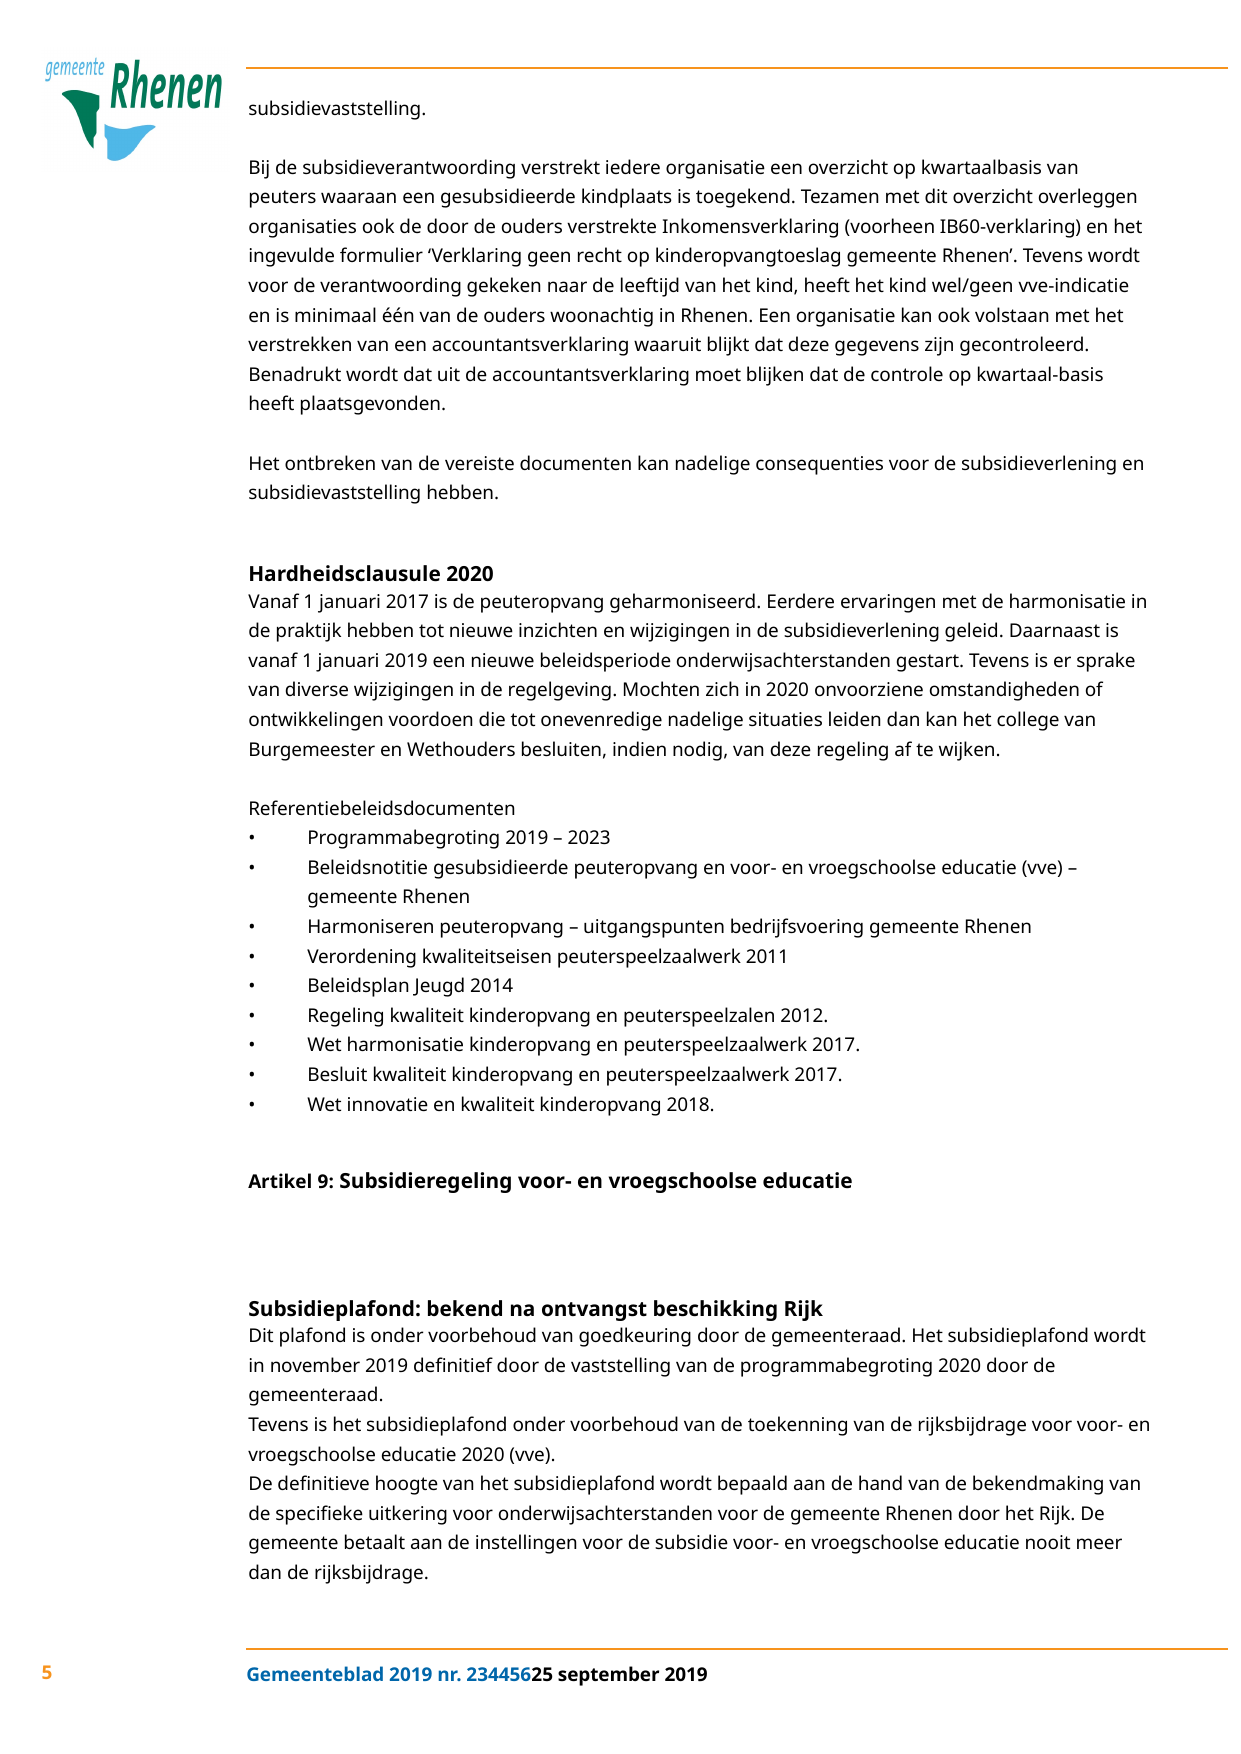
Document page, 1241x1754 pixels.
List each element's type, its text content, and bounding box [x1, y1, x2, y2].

list Regeling kwaliteit kinderopvang en peuterspeelzalen 2012. [248, 1002, 1152, 1028]
picture [41, 47, 231, 172]
text Bij de subsidieverantwoording verstrekt iedere organisatie een overzicht op kwartaalbasis van peuters waaraan een gesubsidieerde kindplaats is toegekend. Tezamen met dit overzicht overleggen organisaties ook de door de ouders verstrekte Inkomensverklaring (voorheen IB60-verklaring) en het ingevulde formulier ‘Verklaring geen recht op kinderopvangtoeslag gemeente Rhenen’. Tevens wordt voor de verantwoording gekeken naar de leeftijd van het kind, heeft het kind wel/geen vve-indicatie en is minimaal één van de ouders woonachtig in Rhenen. Een organisatie kan ook volstaan met het verstrekken van een accountantsverklaring waaruit blijkt dat deze gegevens zijn gecontroleerd. Benadrukt wordt dat uit de accountantsverklaring moet blijken dat de controle op kwartaal-basis heeft plaatsgevonden. [248, 154, 1152, 416]
list Harmoniseren peuteropvang – uitgangspunten bedrijfsvoering gemeente Rhenen [248, 913, 1152, 939]
text Referentiebeleidsdocumenten [248, 795, 1152, 821]
list Wet harmonisatie kinderopvang en peuterspeelzaalwerk 2017. [248, 1032, 1152, 1057]
list Verordening kwaliteitseisen peuterspeelzaalwerk 2011 [248, 943, 1152, 968]
list Programmabegroting 2019 – 2023 [248, 824, 1152, 850]
list Wet innovatie en kwaliteit kinderopvang 2018. [248, 1091, 1152, 1116]
text Dit plafond is onder voorbehoud van goedkeuring door de gemeenteraad. Het subsidieplafond wordt in november 2019 definitief door de vaststelling van de programmabegroting 2020 door de gemeenteraad. [248, 1322, 1152, 1407]
text Hardheidsclausule 2020 [248, 559, 1152, 588]
text Het ontbreken van de vereiste documenten kan nadelige consequenties voor de subsidieverlening en subsidievaststelling hebben. [248, 450, 1152, 505]
text subsidievaststelling. [248, 95, 1152, 121]
text De definitieve hoogte van het subsidieplafond wordt bepaald aan de hand van de bekendmaking van de specifieke uitkering voor onderwijsachterstanden voor de gemeente Rhenen door het Rijk. De gemeente betaalt aan de instellingen voor de subsidie voor- en vroegschoolse educatie nooit meer dan de rijksbijdrage. [248, 1470, 1152, 1585]
text Tevens is het subsidieplafond onder voorbehoud van de toekenning van de rijksbijdrage voor voor- en vroegschoolse educatie 2020 (vve). [248, 1411, 1152, 1467]
list Beleidsnotitie gesubsidieerde peuteropvang en voor- en vroegschoolse educatie (vve) – gemeente Rhenen [248, 854, 1152, 909]
text Subsidieplafond: bekend na ontvangst beschikking Rijk [248, 1294, 1152, 1322]
text Vanaf 1 januari 2017 is de peuteropvang geharmoniseerd. Eerdere ervaringen met de harmonisatie in de praktijk hebben tot nieuwe inzichten en wijzigingen in de subsidieverlening geleid. Daarnaast is vanaf 1 januari 2019 een nieuwe beleidsperiode onderwijsachterstanden gestart. Tevens is er sprake van diverse wijzigingen in de regelgeving. Mochten zich in 2020 onvoorziene omstandigheden of ontwikkelingen voordoen die tot onevenredige nadelige situaties leiden dan kan het college van Burgemeester en Wethouders besluiten, indien nodig, van deze regeling af te wijken. [248, 588, 1152, 761]
list Beleidsplan Jeugd 2014 [248, 972, 1152, 998]
text Artikel 9: Subsidieregeling voor- en vroegschoolse educatie [248, 1166, 1152, 1194]
list Besluit kwaliteit kinderopvang en peuterspeelzaalwerk 2017. [248, 1061, 1152, 1087]
